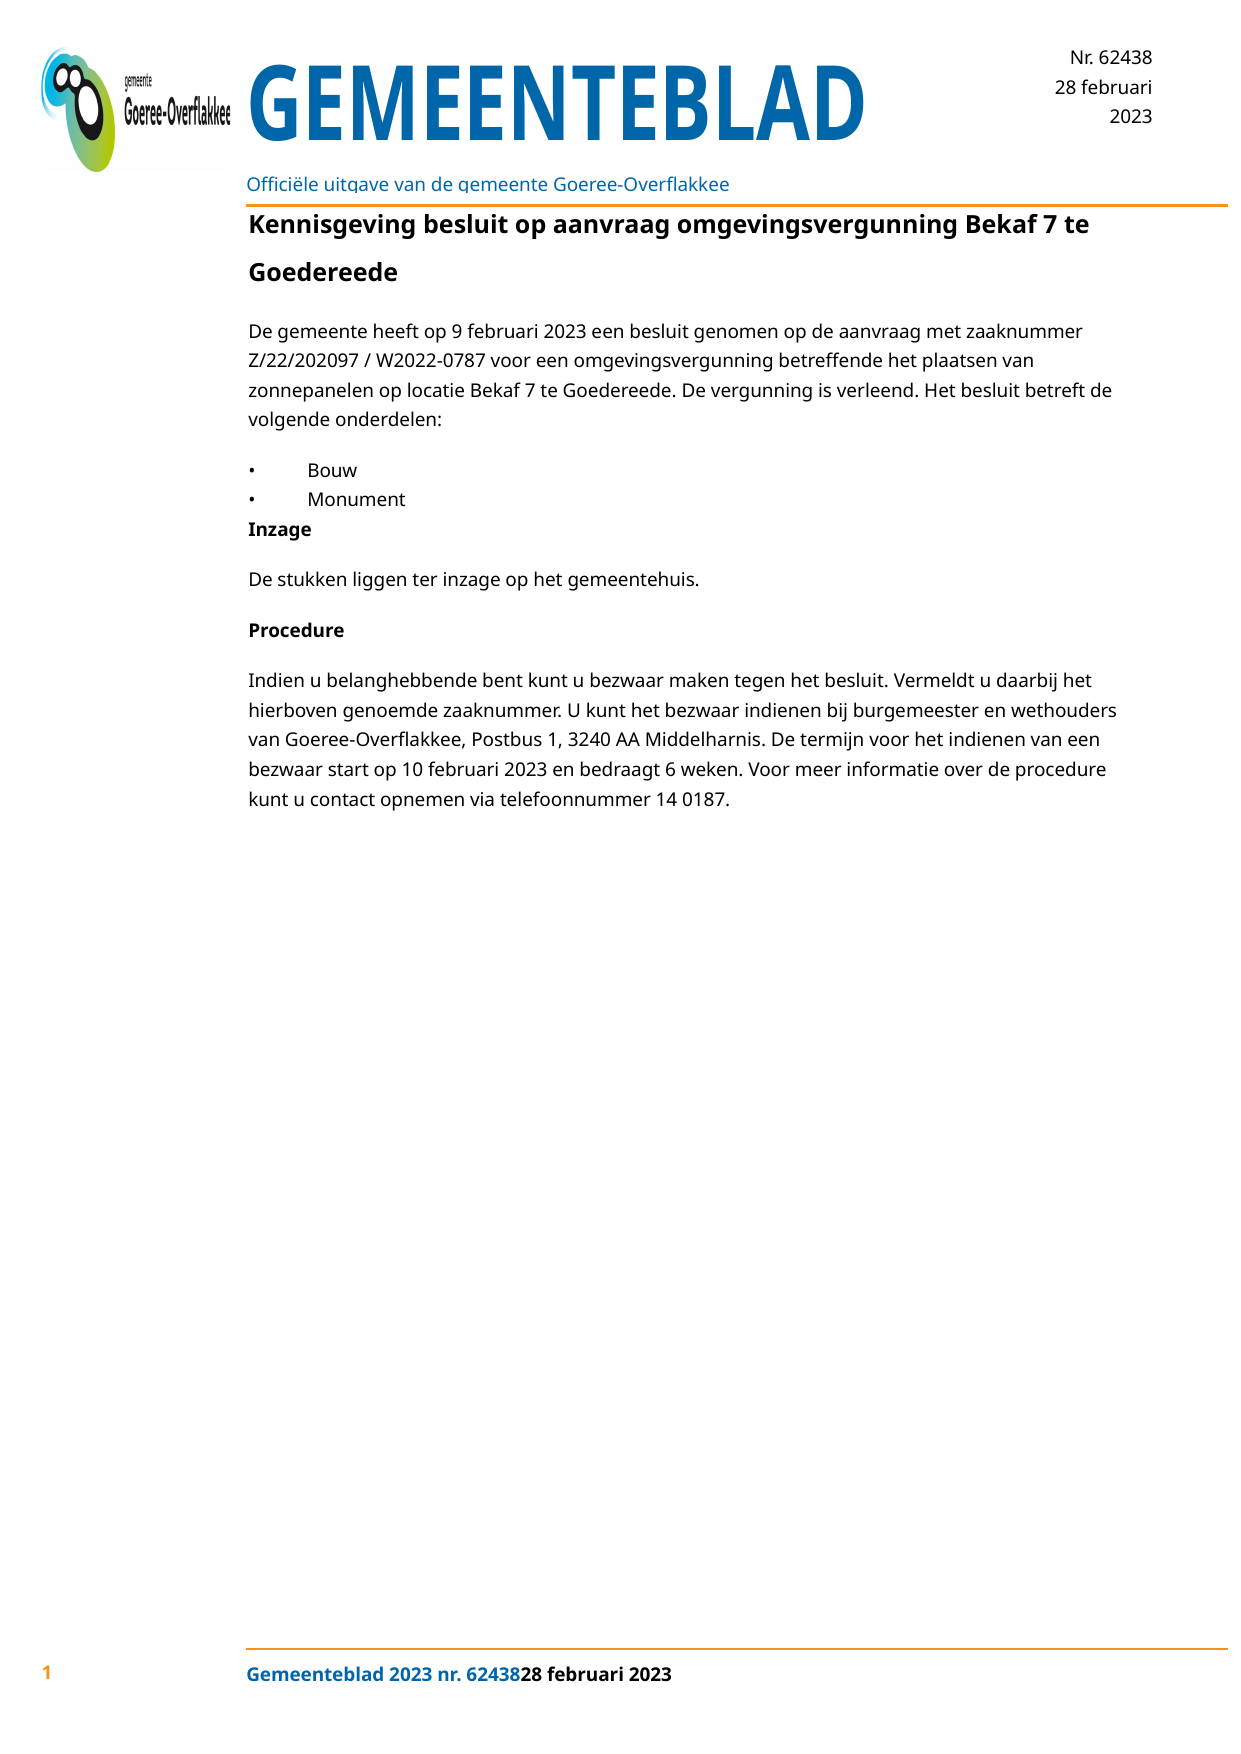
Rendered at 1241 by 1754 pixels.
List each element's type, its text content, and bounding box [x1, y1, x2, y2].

text Inzage [248, 516, 1152, 542]
list Monument [248, 487, 1152, 512]
picture [41, 47, 231, 172]
text Kennisgeving besluit op aanvraag omgevingsvergunning Bekaf 7 te Goedereede [248, 207, 1152, 288]
list Bouw [248, 457, 1152, 483]
text De gemeente heeft op 9 februari 2023 een besluit genomen op de aanvraag met zaaknummer Z/22/202097 / W2022-0787 voor een omgevingsvergunning betreffende het plaatsen van zonnepanelen op locatie Bekaf 7 te Goedereede. De vergunning is verleend. Het besluit betreft de volgende onderdelen: [248, 318, 1152, 432]
text Indien u belanghebbende bent kunt u bezwaar maken tegen het besluit. Vermeldt u daarbij het hierboven genoemde zaaknummer. U kunt het bezwaar indienen bij burgemeester en wethouders van Goeree-Overflakkee, Postbus 1, 3240 AA Middelharnis. De termijn voor het indienen van een bezwaar start op 10 februari 2023 en bedraagt 6 weken. Voor meer informatie over de procedure kunt u contact opnemen via telefoonnummer 14 0187. [248, 667, 1152, 812]
text Procedure [248, 617, 1152, 643]
text De stukken liggen ter inzage op het gemeentehuis. [248, 567, 1152, 592]
